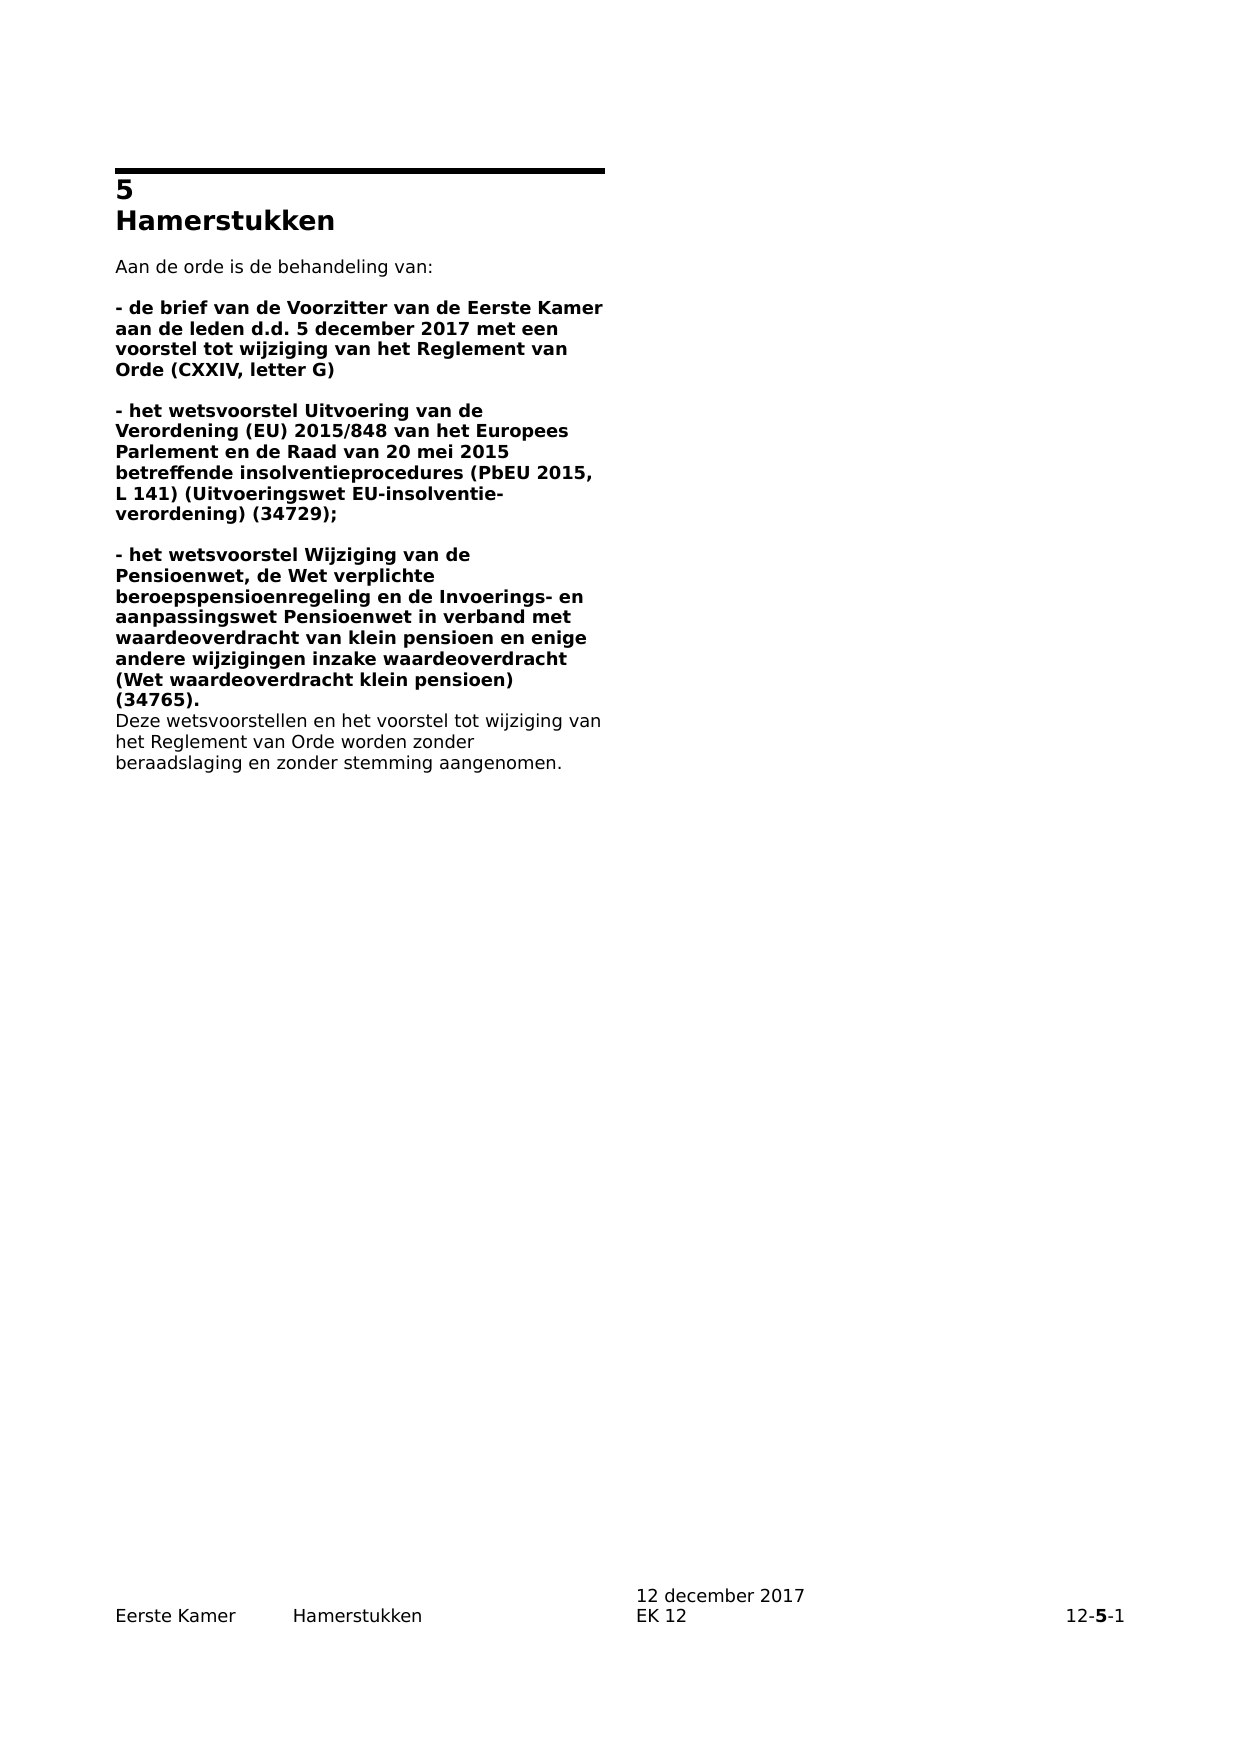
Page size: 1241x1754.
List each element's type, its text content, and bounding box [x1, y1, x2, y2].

title 5 Hamerstukken [115, 174, 605, 237]
text - het wetsvoorstel Wijziging van de Pensioenwet, de Wet verplichte beroepspensioenregeling en de Invoerings- en aanpassingswet Pensioenwet in verband met waardeoverdracht van klein pensioen en enige andere wijzigingen inzake waardeoverdracht (Wet waardeoverdracht klein pensioen) (34765). [115, 545, 605, 711]
text Deze wetsvoorstellen en het voorstel tot wijziging van het Reglement van Orde worden zonder beraadslaging en zonder stemming aangenomen. [115, 711, 605, 773]
text - de brief van de Voorzitter van de Eerste Kamer aan de leden d.d. 5 december 2017 met een voorstel tot wijziging van het Reglement van Orde (CXXIV, letter G) [115, 298, 605, 381]
text - het wetsvoorstel Uitvoering van de Verordening (EU) 2015/848 van het Europees Parlement en de Raad van 20 mei 2015 betreffende insolventieprocedures (PbEU 2015, L 141) (Uitvoeringswet EU-insolventie-verordening) (34729); [115, 401, 605, 525]
text Aan de orde is de behandeling van: [115, 257, 605, 278]
